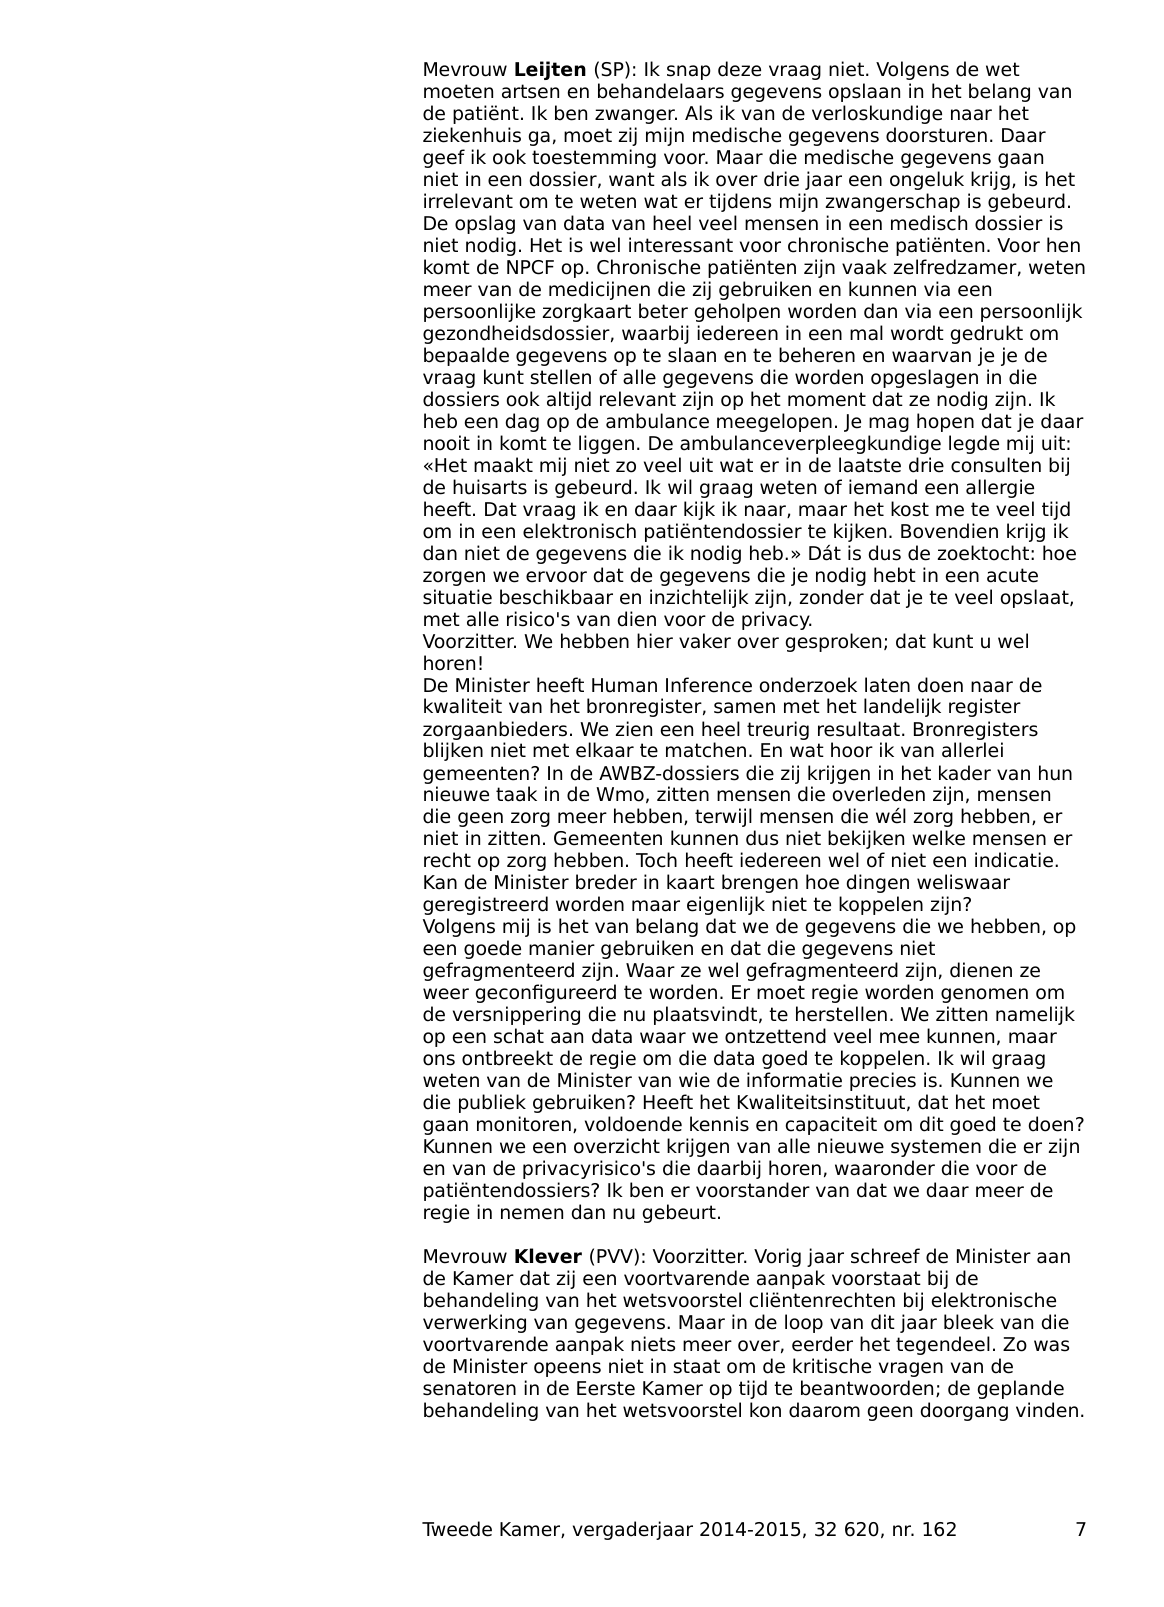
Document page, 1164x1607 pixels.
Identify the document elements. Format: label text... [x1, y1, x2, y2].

text Mevrouw Klever (PVV): Voorzitter. Vorig jaar schreef de Minister aan de Kamer dat zij een voortvarende aanpak voorstaat bij de behandeling van het wetsvoorstel cliëntenrechten bij elektronische verwerking van gegevens. Maar in de loop van dit jaar bleek van die voortvarende aanpak niets meer over, eerder het tegendeel. Zo was de Minister opeens niet in staat om de kritische vragen van de senatoren in de Eerste Kamer op tijd te beantwoorden; de geplande behandeling van het wetsvoorstel kon daarom geen doorgang vinden. [422, 1246, 1087, 1422]
text Mevrouw Leijten (SP): Ik snap deze vraag niet. Volgens de wet moeten artsen en behandelaars gegevens opslaan in het belang van de patiënt. Ik ben zwanger. Als ik van de verloskundige naar het ziekenhuis ga, moet zij mijn medische gegevens doorsturen. Daar geef ik ook toestemming voor. Maar die medische gegevens gaan niet in een dossier, want als ik over drie jaar een ongeluk krijg, is het irrelevant om te weten wat er tijdens mijn zwangerschap is gebeurd. De opslag van data van heel veel mensen in een medisch dossier is niet nodig. Het is wel interessant voor chronische patiënten. Voor hen komt de NPCF op. Chronische patiënten zijn vaak zelfredzamer, weten meer van de medicijnen die zij gebruiken en kunnen via een persoonlijke zorgkaart beter geholpen worden dan via een persoonlijk gezondheidsdossier, waarbij iedereen in een mal wordt gedrukt om bepaalde gegevens op te slaan en te beheren en waarvan je je de vraag kunt stellen of alle gegevens die worden opgeslagen in die dossiers ook altijd relevant zijn op het moment dat ze nodig zijn. Ik heb een dag op de ambulance meegelopen. Je mag hopen dat je daar nooit in komt te liggen. De ambulanceverpleegkundige legde mij uit: «Het maakt mij niet zo veel uit wat er in de laatste drie consulten bij de huisarts is gebeurd. Ik wil graag weten of iemand een allergie heeft. Dat vraag ik en daar kijk ik naar, maar het kost me te veel tijd om in een elektronisch patiëntendossier te kijken. Bovendien krijg ik dan niet de gegevens die ik nodig heb.» Dát is dus de zoektocht: hoe zorgen we ervoor dat de gegevens die je nodig hebt in een acute situatie beschikbaar en inzichtelijk zijn, zonder dat je te veel opslaat, met alle risico's van dien voor de privacy. [422, 59, 1087, 631]
text Voorzitter. We hebben hier vaker over gesproken; dat kunt u wel horen! [422, 631, 1087, 674]
text De Minister heeft Human Inference onderzoek laten doen naar de kwaliteit van het bronregister, samen met het landelijk register zorgaanbieders. We zien een heel treurig resultaat. Bronregisters blijken niet met elkaar te matchen. En wat hoor ik van allerlei gemeenten? In de AWBZ-dossiers die zij krijgen in het kader van hun nieuwe taak in de Wmo, zitten mensen die overleden zijn, mensen die geen zorg meer hebben, terwijl mensen die wél zorg hebben, er niet in zitten. Gemeenten kunnen dus niet bekijken welke mensen er recht op zorg hebben. Toch heeft iedereen wel of niet een indicatie. Kan de Minister breder in kaart brengen hoe dingen weliswaar geregistreerd worden maar eigenlijk niet te koppelen zijn? [422, 674, 1087, 916]
text Volgens mij is het van belang dat we de gegevens die we hebben, op een goede manier gebruiken en dat die gegevens niet gefragmenteerd zijn. Waar ze wel gefragmenteerd zijn, dienen ze weer geconfigureerd te worden. Er moet regie worden genomen om de versnippering die nu plaatsvindt, te herstellen. We zitten namelijk op een schat aan data waar we ontzettend veel mee kunnen, maar ons ontbreekt de regie om die data goed te koppelen. Ik wil graag weten van de Minister van wie de informatie precies is. Kunnen we die publiek gebruiken? Heeft het Kwaliteitsinstituut, dat het moet gaan monitoren, voldoende kennis en capaciteit om dit goed te doen? Kunnen we een overzicht krijgen van alle nieuwe systemen die er zijn en van de privacyrisico's die daarbij horen, waaronder die voor de patiëntendossiers? Ik ben er voorstander van dat we daar meer de regie in nemen dan nu gebeurt. [422, 916, 1087, 1224]
